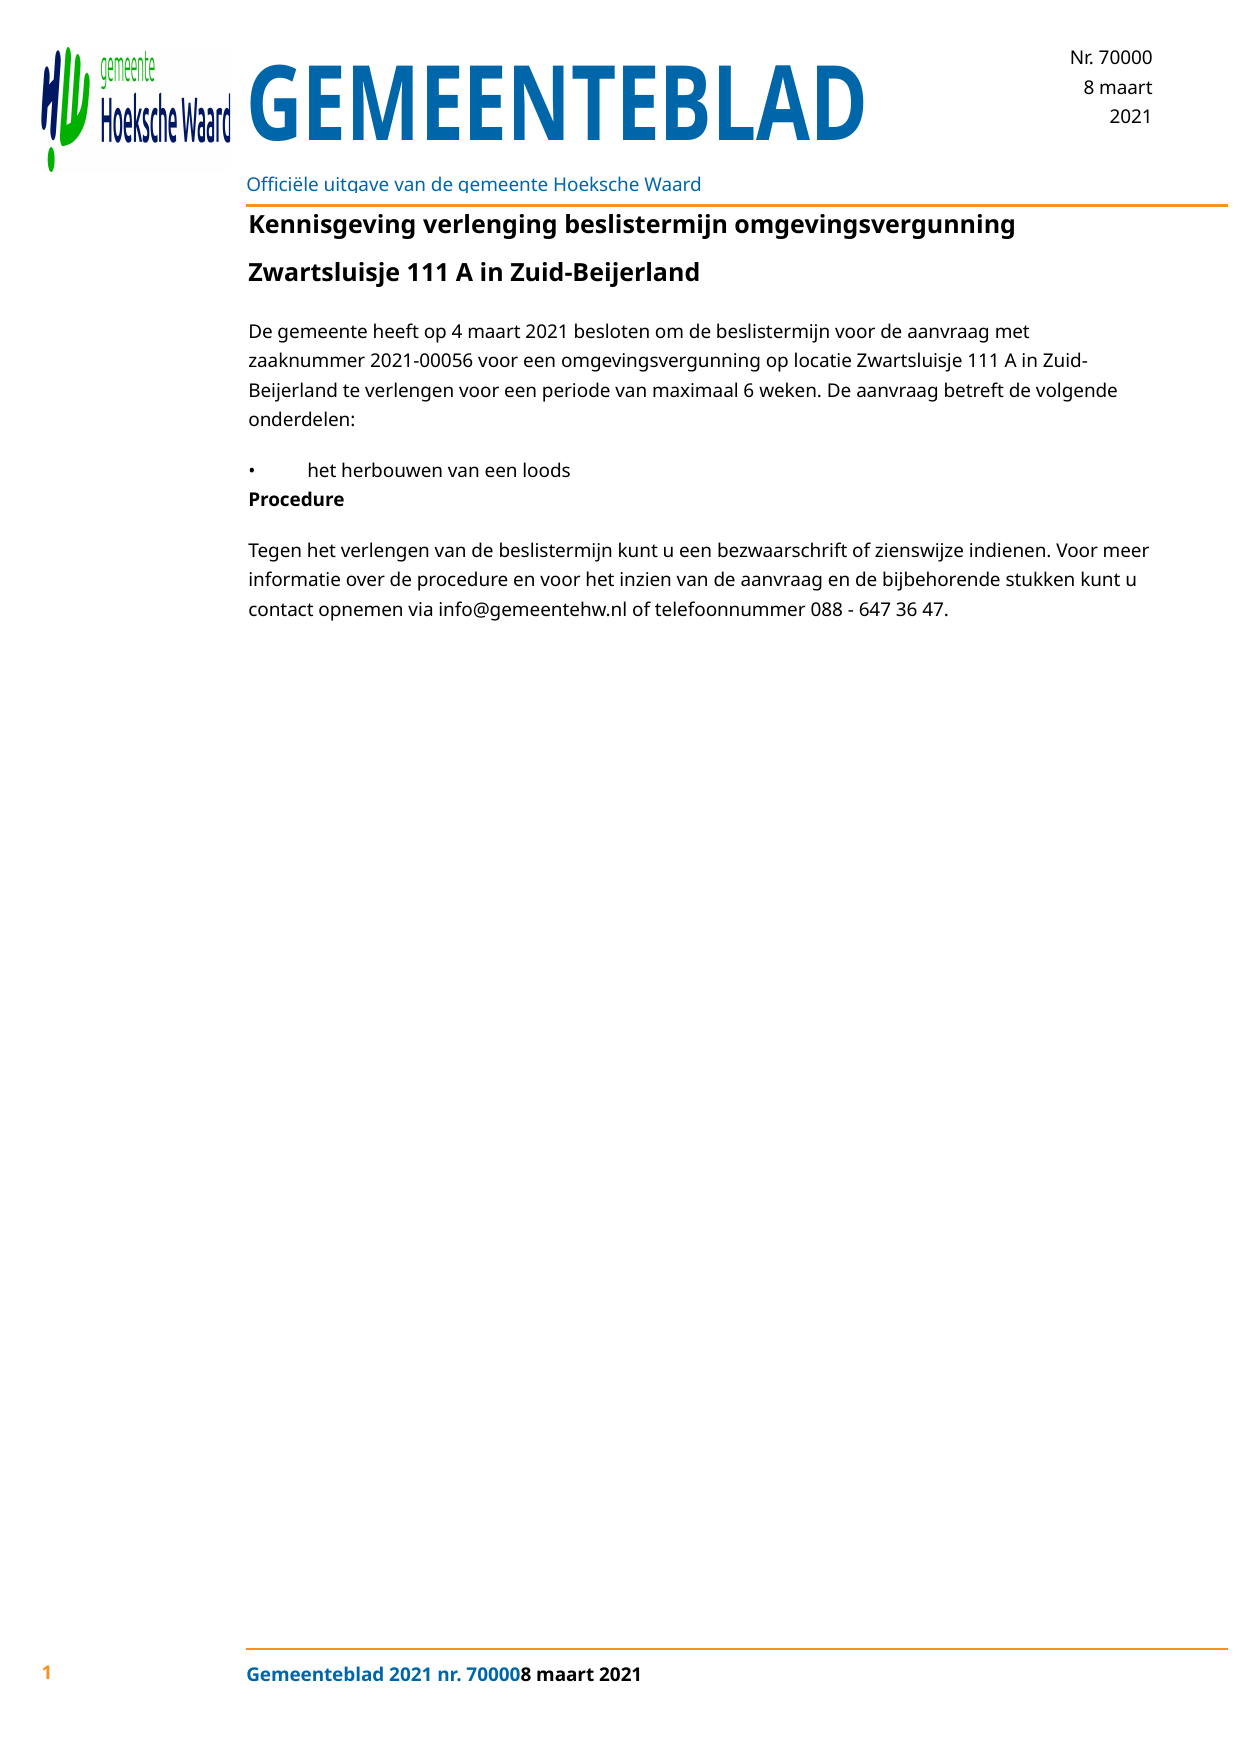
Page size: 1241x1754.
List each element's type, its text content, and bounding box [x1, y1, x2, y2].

list het herbouwen van een loods [248, 457, 1152, 483]
text De gemeente heeft op 4 maart 2021 besloten om de beslistermijn voor de aanvraag met zaaknummer 2021-00056 voor een omgevingsvergunning op locatie Zwartsluisje 111 A in Zuid-Beijerland te verlengen voor een periode van maximaal 6 weken. De aanvraag betreft de volgende onderdelen: [248, 318, 1152, 432]
text Kennisgeving verlenging beslistermijn omgevingsvergunning Zwartsluisje 111 A in Zuid-Beijerland [248, 207, 1152, 288]
text Procedure [248, 487, 1152, 512]
text Tegen het verlengen van de beslistermijn kunt u een bezwaarschrift of zienswijze indienen. Voor meer informatie over de procedure en voor het inzien van de aanvraag en de bijbehorende stukken kunt u contact opnemen via info@gemeentehw.nl of telefoonnummer 088 - 647 36 47. [248, 537, 1152, 622]
picture [41, 47, 231, 172]
